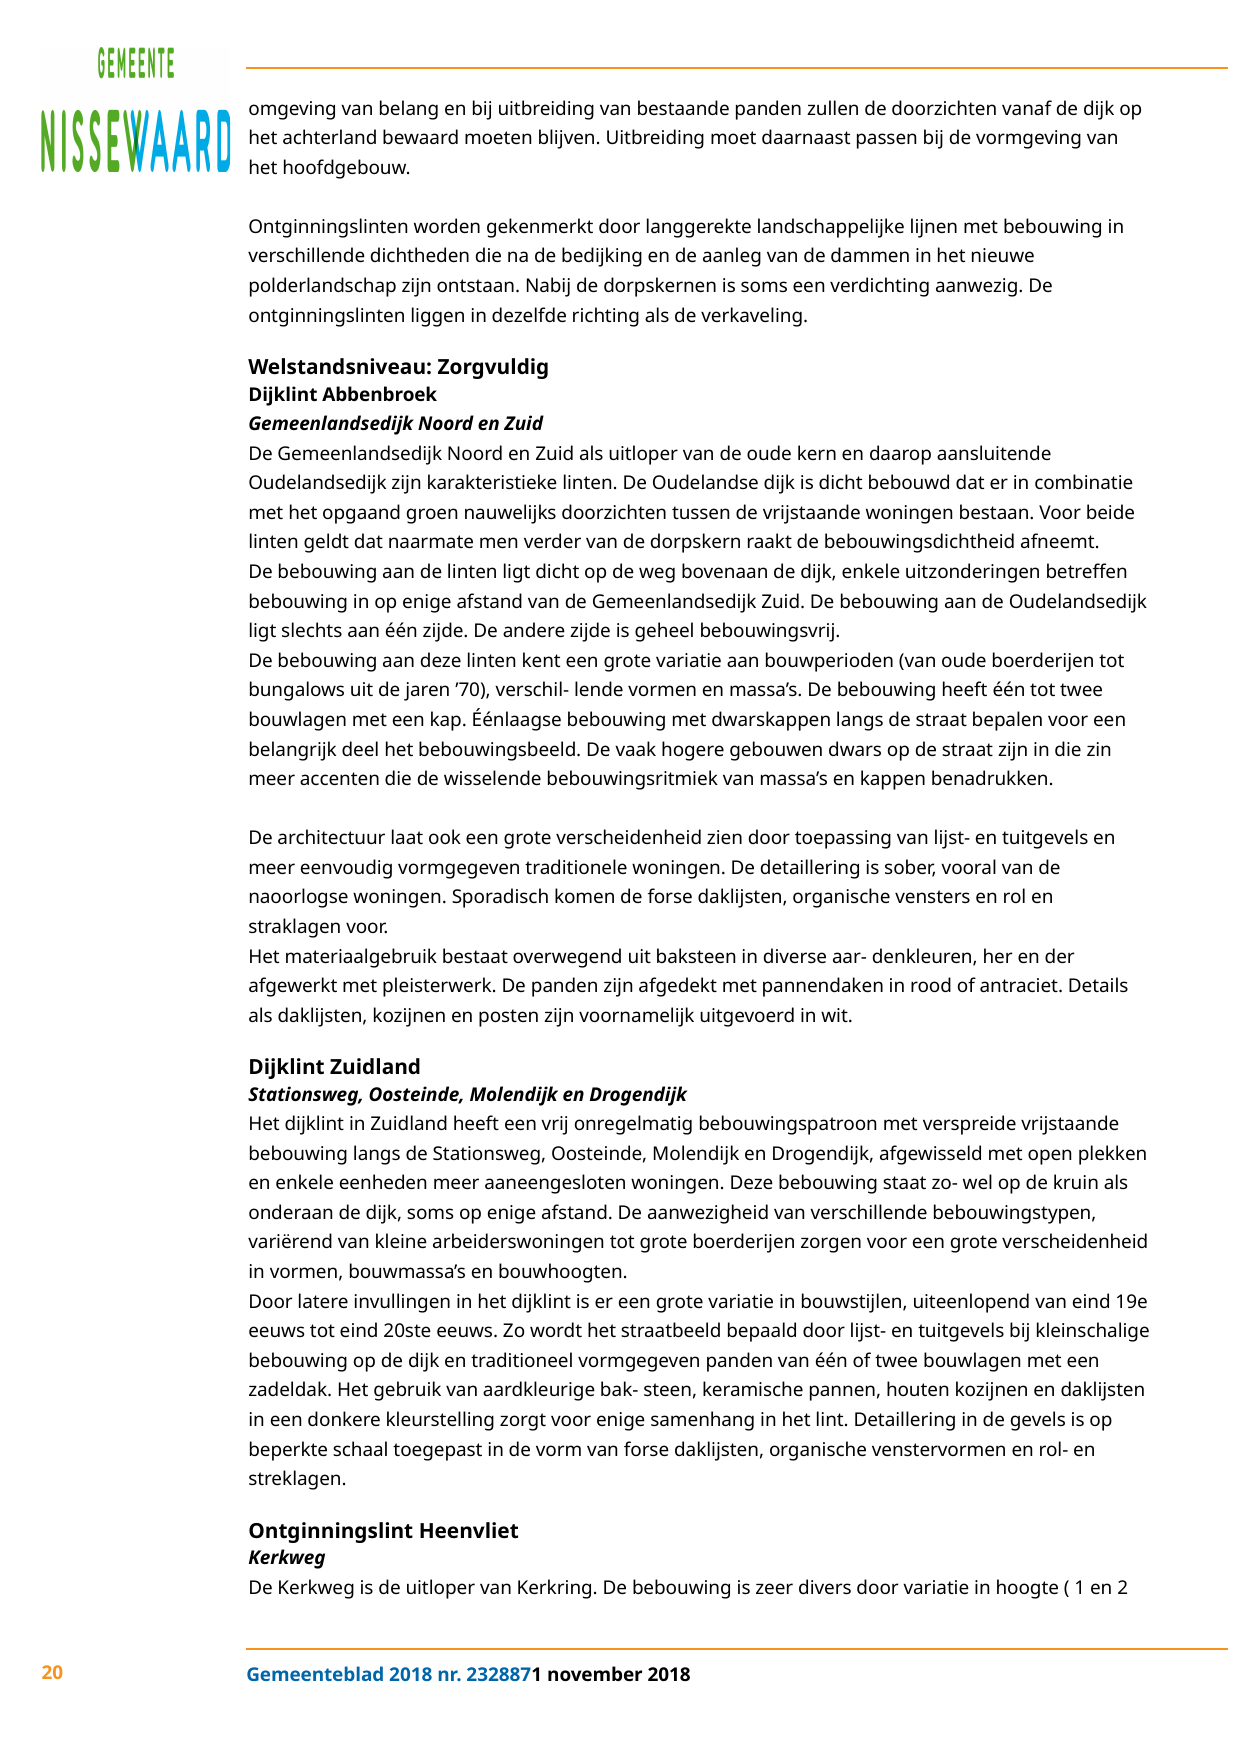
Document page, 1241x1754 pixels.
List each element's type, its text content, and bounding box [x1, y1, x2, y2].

picture [154, 157, 165, 172]
text Dijklint Abbenbroek [248, 381, 1152, 406]
text De bebouwing aan deze linten kent een grote variatie aan bouwperioden (van oude boerderijen tot bungalows uit de jaren ’70), verschil- lende vormen en massa’s. De bebouwing heeft één tot twee bouwlagen met een kap. Éénlaagse bebouwing met dwarskappen langs de straat bepalen voor een belangrijk deel het bebouwingsbeeld. De vaak hogere gebouwen dwars op de straat zijn in die zin meer accenten die de wisselende bebouwingsritmiek van massa’s en kappen benadrukken. [248, 647, 1152, 791]
text Welstandsniveau: Zorgvuldig [248, 352, 1152, 381]
text Stationsweg, Oosteinde, Molendijk en Drogendijk [248, 1081, 1152, 1107]
text De Kerkweg is de uitloper van Kerkring. De bebouwing is zeer divers door variatie in hoogte ( 1 en 2 [248, 1574, 1152, 1599]
picture [201, 122, 206, 138]
text Ontginningslinten worden gekenmerkt door langgerekte landschappelijke lijnen met bebouwing in verschillende dichtheden die na de bedijking en de aanleg van de dammen in het nieuwe polderlandschap zijn ontstaan. Nabij de dorpskernen is soms een verdichting aanwezig. De ontginningslinten liggen in dezelfde richting als de verkaveling. [248, 213, 1152, 328]
text Dijklint Zuidland [248, 1052, 1152, 1081]
picture [176, 157, 187, 172]
text Ontginningslint Heenvliet [248, 1516, 1152, 1544]
text Door latere invullingen in het dijklint is er een grote variatie in bouwstijlen, uiteenlopend van eind 19e eeuws tot eind 20ste eeuws. Zo wordt het straatbeeld bepaald door lijst- en tuitgevels bij kleinschalige bebouwing op de dijk en traditioneel vormgegeven panden van één of twee bouwlagen met een zadeldak. Het gebruik van aardkleurige bak- steen, keramische pannen, houten kozijnen en daklijsten in een donkere kleurstelling zorgt voor enige samenhang in het lint. Detaillering in de gevels is op beperkte schaal toegepast in de vorm van forse daklijsten, organische venstervormen en rol- en streklagen. [248, 1288, 1152, 1491]
text De architectuur laat ook een grote verscheidenheid zien door toepassing van lijst- en tuitgevels en meer eenvoudig vormgegeven traditionele woningen. De detaillering is sober, vooral van de naoorlogse woningen. Sporadisch komen de forse daklijsten, organische vensters en rol en straklagen voor. [248, 824, 1152, 939]
text Kerkweg [248, 1544, 1152, 1570]
picture [41, 47, 231, 172]
text Gemeenlandsedijk Noord en Zuid [248, 410, 1152, 436]
text Het materiaalgebruik bestaat overwegend uit baksteen in diverse aar- denkleuren, her en der afgewerkt met pleisterwerk. De panden zijn afgedekt met pannendaken in rood of antraciet. Details als daklijsten, kozijnen en posten zijn voornamelijk uitgevoerd in wit. [248, 943, 1152, 1028]
text De bebouwing aan de linten ligt dicht op de weg bovenaan de dijk, enkele uitzonderingen betreffen bebouwing in op enige afstand van de Gemeenlandsedijk Zuid. De bebouwing aan de Oudelandsedijk ligt slechts aan één zijde. De andere zijde is geheel bebouwingsvrij. [248, 558, 1152, 643]
text De Gemeenlandsedijk Noord en Zuid als uitloper van de oude kern en daarop aansluitende Oudelandsedijk zijn karakteristieke linten. De Oudelandse dijk is dicht bebouwd dat er in combinatie met het opgaand groen nauwelijks doorzichten tussen de vrijstaande woningen bestaan. Voor beide linten geldt dat naarmate men verder van de dorpskern raakt de bebouwingsdichtheid afneemt. [248, 440, 1152, 554]
text Het dijklint in Zuidland heeft een vrij onregelmatig bebouwingspatroon met verspreide vrijstaande bebouwing langs de Stationsweg, Oosteinde, Molendijk en Drogendijk, afgewisseld met open plekken en enkele eenheden meer aaneengesloten woningen. Deze bebouwing staat zo- wel op de kruin als onderaan de dijk, soms op enige afstand. De aanwezigheid van verschillende bebouwingstypen, variërend van kleine arbeiderswoningen tot grote boerderijen zorgen voor een grote verscheidenheid in vormen, bouwmassa’s en bouwhoogten. [248, 1110, 1152, 1284]
text omgeving van belang en bij uitbreiding van bestaande panden zullen de doorzichten vanaf de dijk op het achterland bewaard moeten blijven. Uitbreiding moet daarnaast passen bij de vormgeving van het hoofdgebouw. [248, 95, 1152, 180]
picture [222, 122, 227, 160]
picture [200, 151, 206, 172]
